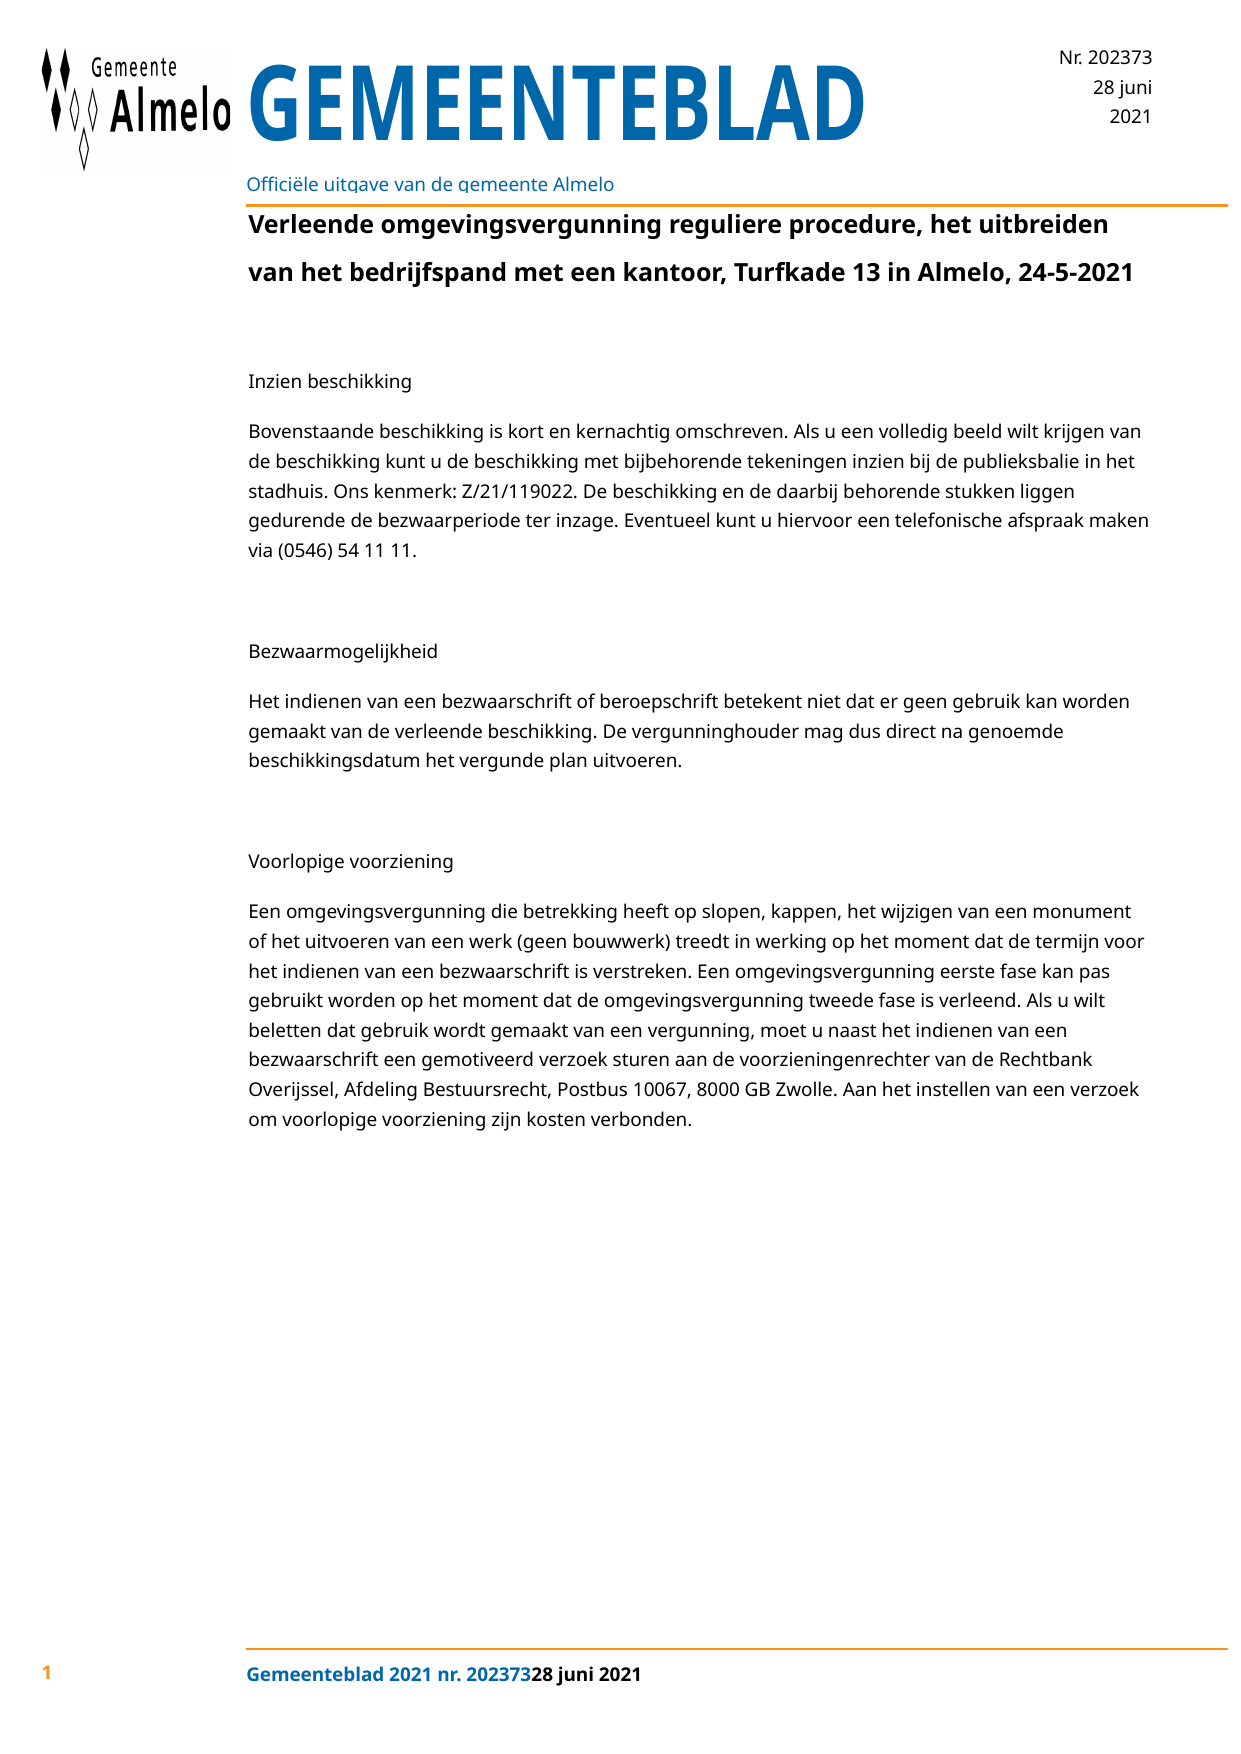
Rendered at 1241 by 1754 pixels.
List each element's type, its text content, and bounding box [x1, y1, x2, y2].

text Inzien beschikking [248, 368, 1152, 394]
text Een omgevingsvergunning die betrekking heeft op slopen, kappen, het wijzigen van een monument of het uitvoeren van een werk (geen bouwwerk) treedt in werking op het moment dat de termijn voor het indienen van een bezwaarschrift is verstreken. Een omgevingsvergunning eerste fase kan pas gebruikt worden op het moment dat de omgevingsvergunning tweede fase is verleend. Als u wilt beletten dat gebruik wordt gemaakt van een vergunning, moet u naast het indienen van een bezwaarschrift een gemotiveerd verzoek sturen aan de voorzieningenrechter van de Rechtbank Overijssel, Afdeling Bestuursrecht, Postbus 10067, 8000 GB Zwolle. Aan het instellen van een verzoek om voorlopige voorziening zijn kosten verbonden. [248, 899, 1152, 1132]
picture [41, 47, 231, 172]
text Bezwaarmogelijkheid [248, 638, 1152, 664]
text Bovenstaande beschikking is kort en kernachtig omschreven. Als u een volledig beeld wilt krijgen van de beschikking kunt u de beschikking met bijbehorende tekeningen inzien bij de publieksbalie in het stadhuis. Ons kenmerk: Z/21/119022. De beschikking en de daarbij behorende stukken liggen gedurende de bezwaarperiode ter inzage. Eventueel kunt u hiervoor een telefonische afspraak maken via (0546) 54 11 11. [248, 419, 1152, 563]
text Verleende omgevingsvergunning reguliere procedure, het uitbreiden van het bedrijfspand met een kantoor, Turfkade 13 in Almelo, 24-5-2021 [248, 207, 1152, 288]
text Voorlopige voorziening [248, 848, 1152, 874]
text Het indienen van een bezwaarschrift of beroepschrift betekent niet dat er geen gebruik kan worden gemaakt van de verleende beschikking. De vergunninghouder mag dus direct na genoemde beschikkingsdatum het vergunde plan uitvoeren. [248, 688, 1152, 773]
